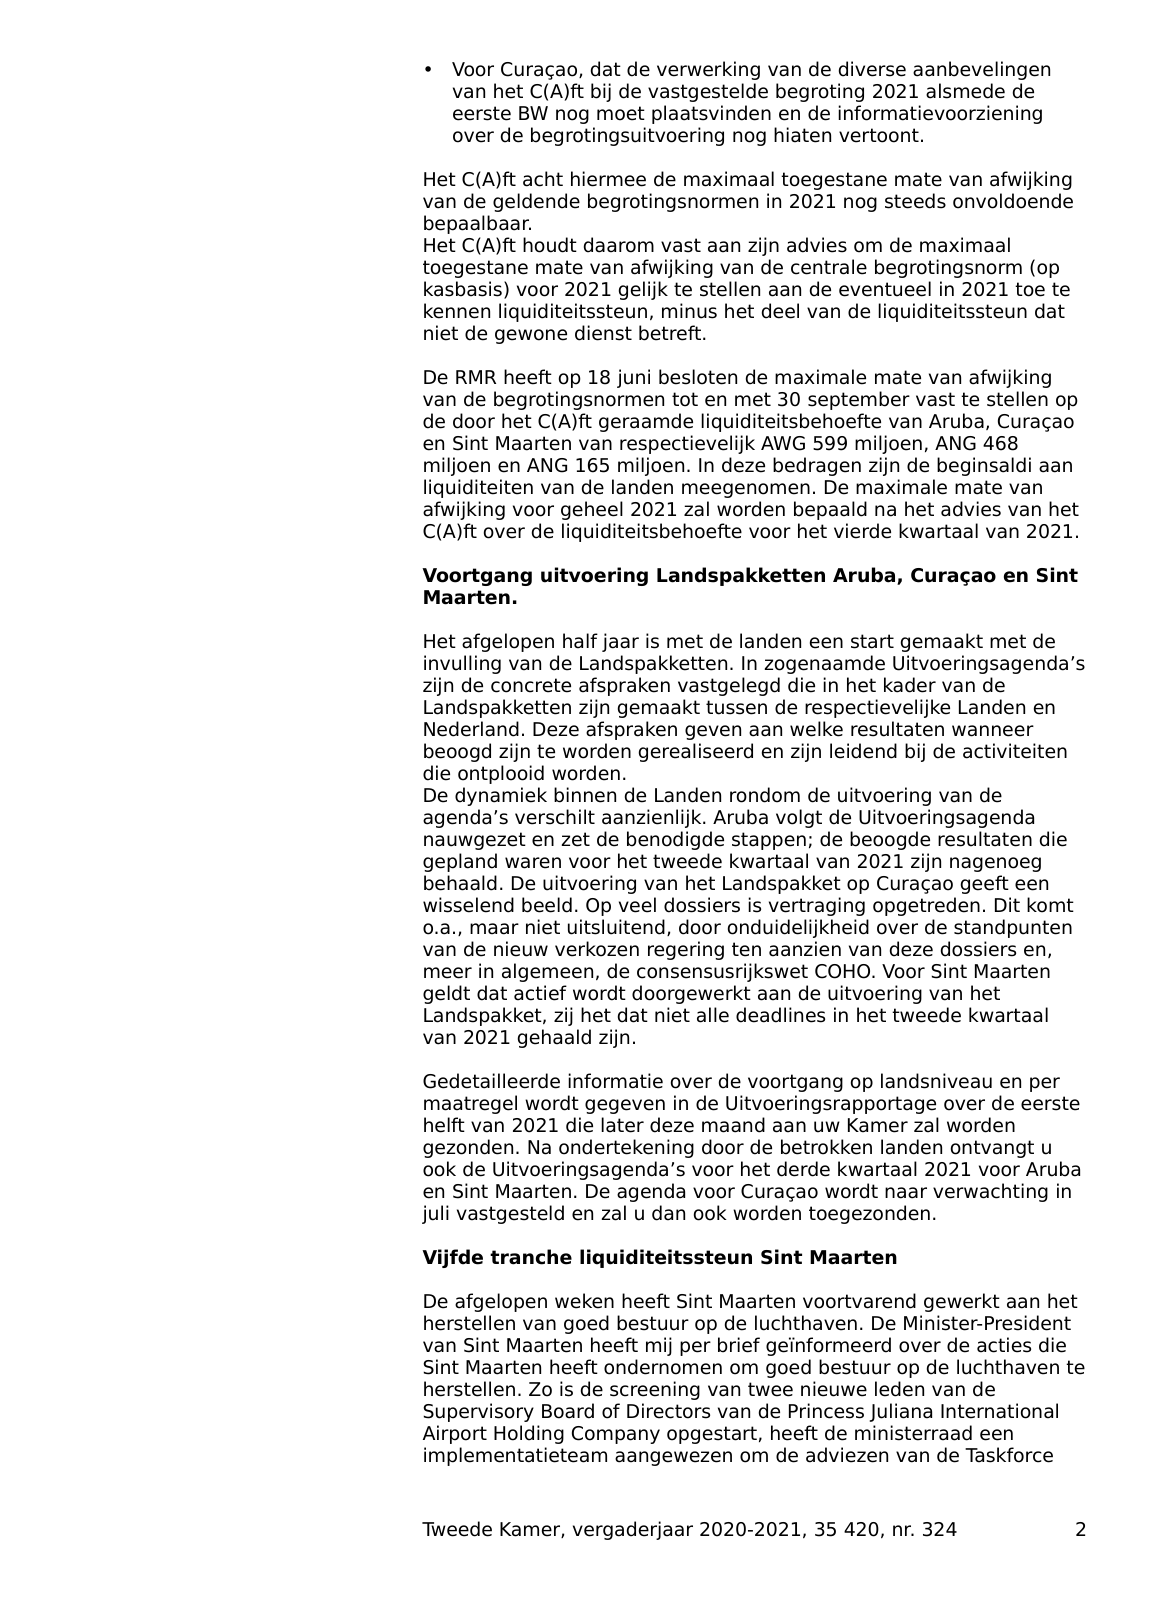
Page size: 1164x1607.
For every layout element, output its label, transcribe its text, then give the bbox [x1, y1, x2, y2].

text Het C(A)ft houdt daarom vast aan zijn advies om de maximaal toegestane mate van afwijking van de centrale begrotingsnorm (op kasbasis) voor 2021 gelijk te stellen aan de eventueel in 2021 toe te kennen liquiditeitssteun, minus het deel van de liquiditeitssteun dat niet de gewone dienst betreft. [422, 235, 1087, 345]
text Het afgelopen half jaar is met de landen een start gemaakt met de invulling van de Landspakketten. In zogenaamde Uitvoeringsagenda’s zijn de concrete afspraken vastgelegd die in het kader van de Landspakketten zijn gemaakt tussen de respectievelijke Landen en Nederland. Deze afspraken geven aan welke resultaten wanneer beoogd zijn te worden gerealiseerd en zijn leidend bij de activiteiten die ontplooid worden. [422, 631, 1087, 785]
text De RMR heeft op 18 juni besloten de maximale mate van afwijking van de begrotingsnormen tot en met 30 september vast te stellen op de door het C(A)ft geraamde liquiditeitsbehoefte van Aruba, Curaçao en Sint Maarten van respectievelijk AWG 599 miljoen, ANG 468 miljoen en ANG 165 miljoen. In deze bedragen zijn de beginsaldi aan liquiditeiten van de landen meegenomen. De maximale mate van afwijking voor geheel 2021 zal worden bepaald na het advies van het C(A)ft over de liquiditeitsbehoefte voor het vierde kwartaal van 2021. [422, 367, 1087, 543]
text De afgelopen weken heeft Sint Maarten voortvarend gewerkt aan het herstellen van goed bestuur op de luchthaven. De Minister-President van Sint Maarten heeft mij per brief geïnformeerd over de acties die Sint Maarten heeft ondernomen om goed bestuur op de luchthaven te herstellen. Zo is de screening van twee nieuwe leden van de Supervisory Board of Directors van de Princess Juliana International Airport Holding Company opgestart, heeft de ministerraad een implementatieteam aangewezen om de adviezen van de Taskforce [422, 1291, 1087, 1467]
subtitle Voortgang uitvoering Landspakketten Aruba, Curaçao en Sint Maarten. [422, 565, 1087, 609]
subtitle Vijfde tranche liquiditeitssteun Sint Maarten [422, 1247, 1087, 1269]
text De dynamiek binnen de Landen rondom de uitvoering van de agenda’s verschilt aanzienlijk. Aruba volgt de Uitvoeringsagenda nauwgezet en zet de benodigde stappen; de beoogde resultaten die gepland waren voor het tweede kwartaal van 2021 zijn nagenoeg behaald. De uitvoering van het Landspakket op Curaçao geeft een wisselend beeld. Op veel dossiers is vertraging opgetreden. Dit komt o.a., maar niet uitsluitend, door onduidelijkheid over de standpunten van de nieuw verkozen regering ten aanzien van deze dossiers en, meer in algemeen, de consensusrijkswet COHO. Voor Sint Maarten geldt dat actief wordt doorgewerkt aan de uitvoering van het Landspakket, zij het dat niet alle deadlines in het tweede kwartaal van 2021 gehaald zijn. [422, 785, 1087, 1049]
text Gedetailleerde informatie over de voortgang op landsniveau en per maatregel wordt gegeven in de Uitvoeringsrapportage over de eerste helft van 2021 die later deze maand aan uw Kamer zal worden gezonden. Na ondertekening door de betrokken landen ontvangt u ook de Uitvoeringsagenda’s voor het derde kwartaal 2021 voor Aruba en Sint Maarten. De agenda voor Curaçao wordt naar verwachting in juli vastgesteld en zal u dan ook worden toegezonden. [422, 1071, 1087, 1225]
text Het C(A)ft acht hiermee de maximaal toegestane mate van afwijking van de geldende begrotingsnormen in 2021 nog steeds onvoldoende bepaalbaar. [422, 169, 1087, 235]
text • Voor Curaçao, dat de verwerking van de diverse aanbevelingen van het C(A)ft bij de vastgestelde begroting 2021 alsmede de eerste BW nog moet plaatsvinden en de informatievoorziening over de begrotingsuitvoering nog hiaten vertoont. [422, 59, 1087, 147]
